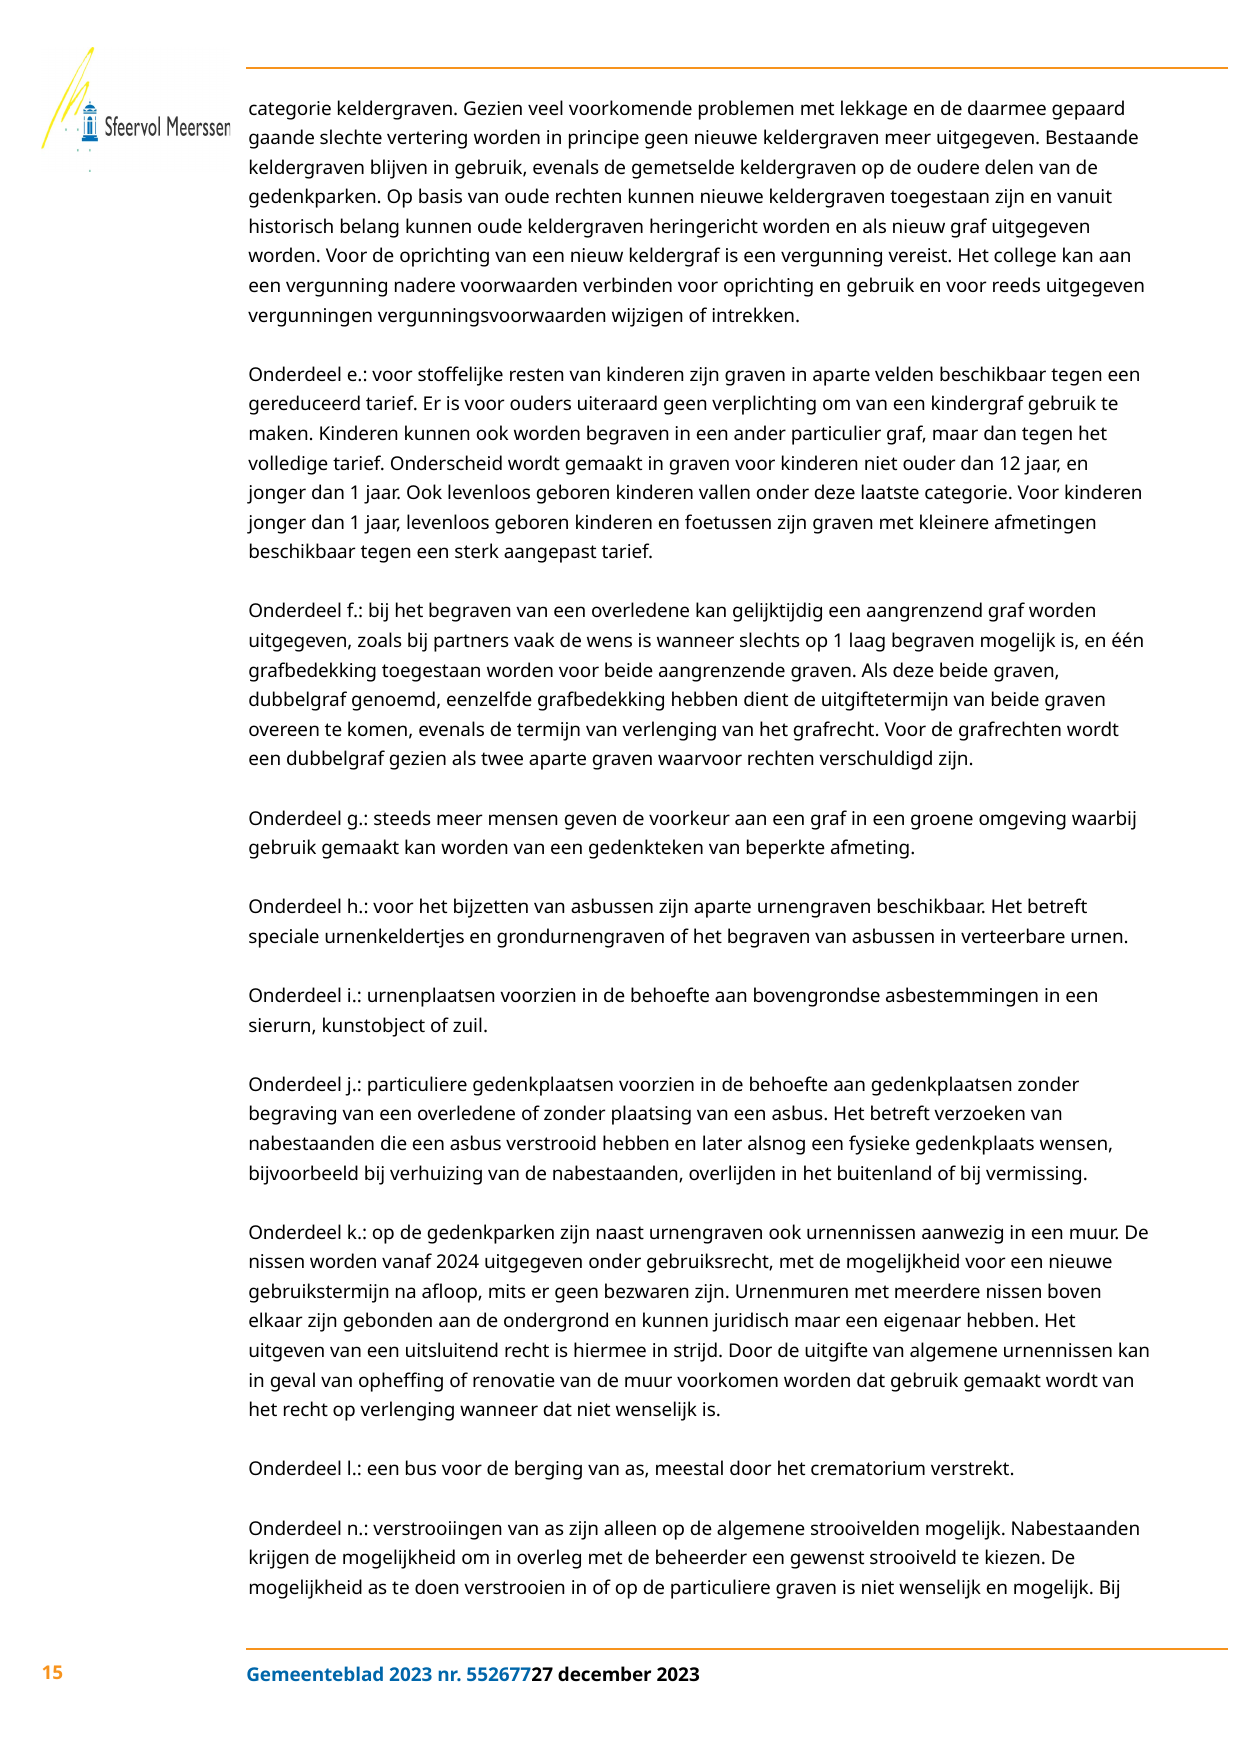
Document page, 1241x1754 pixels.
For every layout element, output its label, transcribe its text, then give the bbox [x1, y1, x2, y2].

text Onderdeel g.: steeds meer mensen geven de voorkeur aan een graf in een groene omgeving waarbij gebruik gemaakt kan worden van een gedenkteken van beperkte afmeting. [248, 805, 1152, 860]
picture [41, 47, 231, 172]
text Onderdeel e.: voor stoffelijke resten van kinderen zijn graven in aparte velden beschikbaar tegen een gereduceerd tarief. Er is voor ouders uiteraard geen verplichting om van een kindergraf gebruik te maken. Kinderen kunnen ook worden begraven in een ander particulier graf, maar dan tegen het volledige tarief. Onderscheid wordt gemaakt in graven voor kinderen niet ouder dan 12 jaar, en jonger dan 1 jaar. Ook levenloos geboren kinderen vallen onder deze laatste categorie. Voor kinderen jonger dan 1 jaar, levenloos geboren kinderen en foetussen zijn graven met kleinere afmetingen beschikbaar tegen een sterk aangepast tarief. [248, 361, 1152, 564]
text categorie keldergraven. Gezien veel voorkomende problemen met lekkage en de daarmee gepaard gaande slechte vertering worden in principe geen nieuwe keldergraven meer uitgegeven. Bestaande keldergraven blijven in gebruik, evenals de gemetselde keldergraven op de oudere delen van de gedenkparken. Op basis van oude rechten kunnen nieuwe keldergraven toegestaan zijn en vanuit historisch belang kunnen oude keldergraven heringericht worden en als nieuw graf uitgegeven worden. Voor de oprichting van een nieuw keldergraf is een vergunning vereist. Het college kan aan een vergunning nadere voorwaarden verbinden voor oprichting en gebruik en voor reeds uitgegeven vergunningen vergunningsvoorwaarden wijzigen of intrekken. [248, 95, 1152, 328]
text Onderdeel j.: particuliere gedenkplaatsen voorzien in de behoefte aan gedenkplaatsen zonder begraving van een overledene of zonder plaatsing van een asbus. Het betreft verzoeken van nabestaanden die een asbus verstrooid hebben en later alsnog een fysieke gedenkplaats wensen, bijvoorbeeld bij verhuizing van de nabestaanden, overlijden in het buitenland of bij vermissing. [248, 1071, 1152, 1186]
text Onderdeel f.: bij het begraven van een overledene kan gelijktijdig een aangrenzend graf worden uitgegeven, zoals bij partners vaak de wens is wanneer slechts op 1 laag begraven mogelijk is, en één grafbedekking toegestaan worden voor beide aangrenzende graven. Als deze beide graven, dubbelgraf genoemd, eenzelfde grafbedekking hebben dient de uitgiftetermijn van beide graven overeen te komen, evenals de termijn van verlenging van het grafrecht. Voor de grafrechten wordt een dubbelgraf gezien als twee aparte graven waarvoor rechten verschuldigd zijn. [248, 598, 1152, 771]
text Onderdeel i.: urnenplaatsen voorzien in de behoefte aan bovengrondse asbestemmingen in een sierurn, kunstobject of zuil. [248, 982, 1152, 1038]
text Onderdeel n.: verstrooiingen van as zijn alleen op de algemene strooivelden mogelijk. Nabestaanden krijgen de mogelijkheid om in overleg met de beheerder een gewenst strooiveld te kiezen. De mogelijkheid as te doen verstrooien in of op de particuliere graven is niet wenselijk en mogelijk. Bij [248, 1515, 1152, 1600]
text Onderdeel h.: voor het bijzetten van asbussen zijn aparte urnengraven beschikbaar. Het betreft speciale urnenkeldertjes en grondurnengraven of het begraven van asbussen in verteerbare urnen. [248, 893, 1152, 949]
text Onderdeel l.: een bus voor de berging van as, meestal door het crematorium verstrekt. [248, 1456, 1152, 1481]
text Onderdeel k.: op de gedenkparken zijn naast urnengraven ook urnennissen aanwezig in een muur. De nissen worden vanaf 2024 uitgegeven onder gebruiksrecht, met de mogelijkheid voor een nieuwe gebruikstermijn na afloop, mits er geen bezwaren zijn. Urnenmuren met meerdere nissen boven elkaar zijn gebonden aan de ondergrond en kunnen juridisch maar een eigenaar hebben. Het uitgeven van een uitsluitend recht is hiermee in strijd. Door de uitgifte van algemene urnennissen kan in geval van opheffing of renovatie van de muur voorkomen worden dat gebruik gemaakt wordt van het recht op verlenging wanneer dat niet wenselijk is. [248, 1219, 1152, 1422]
